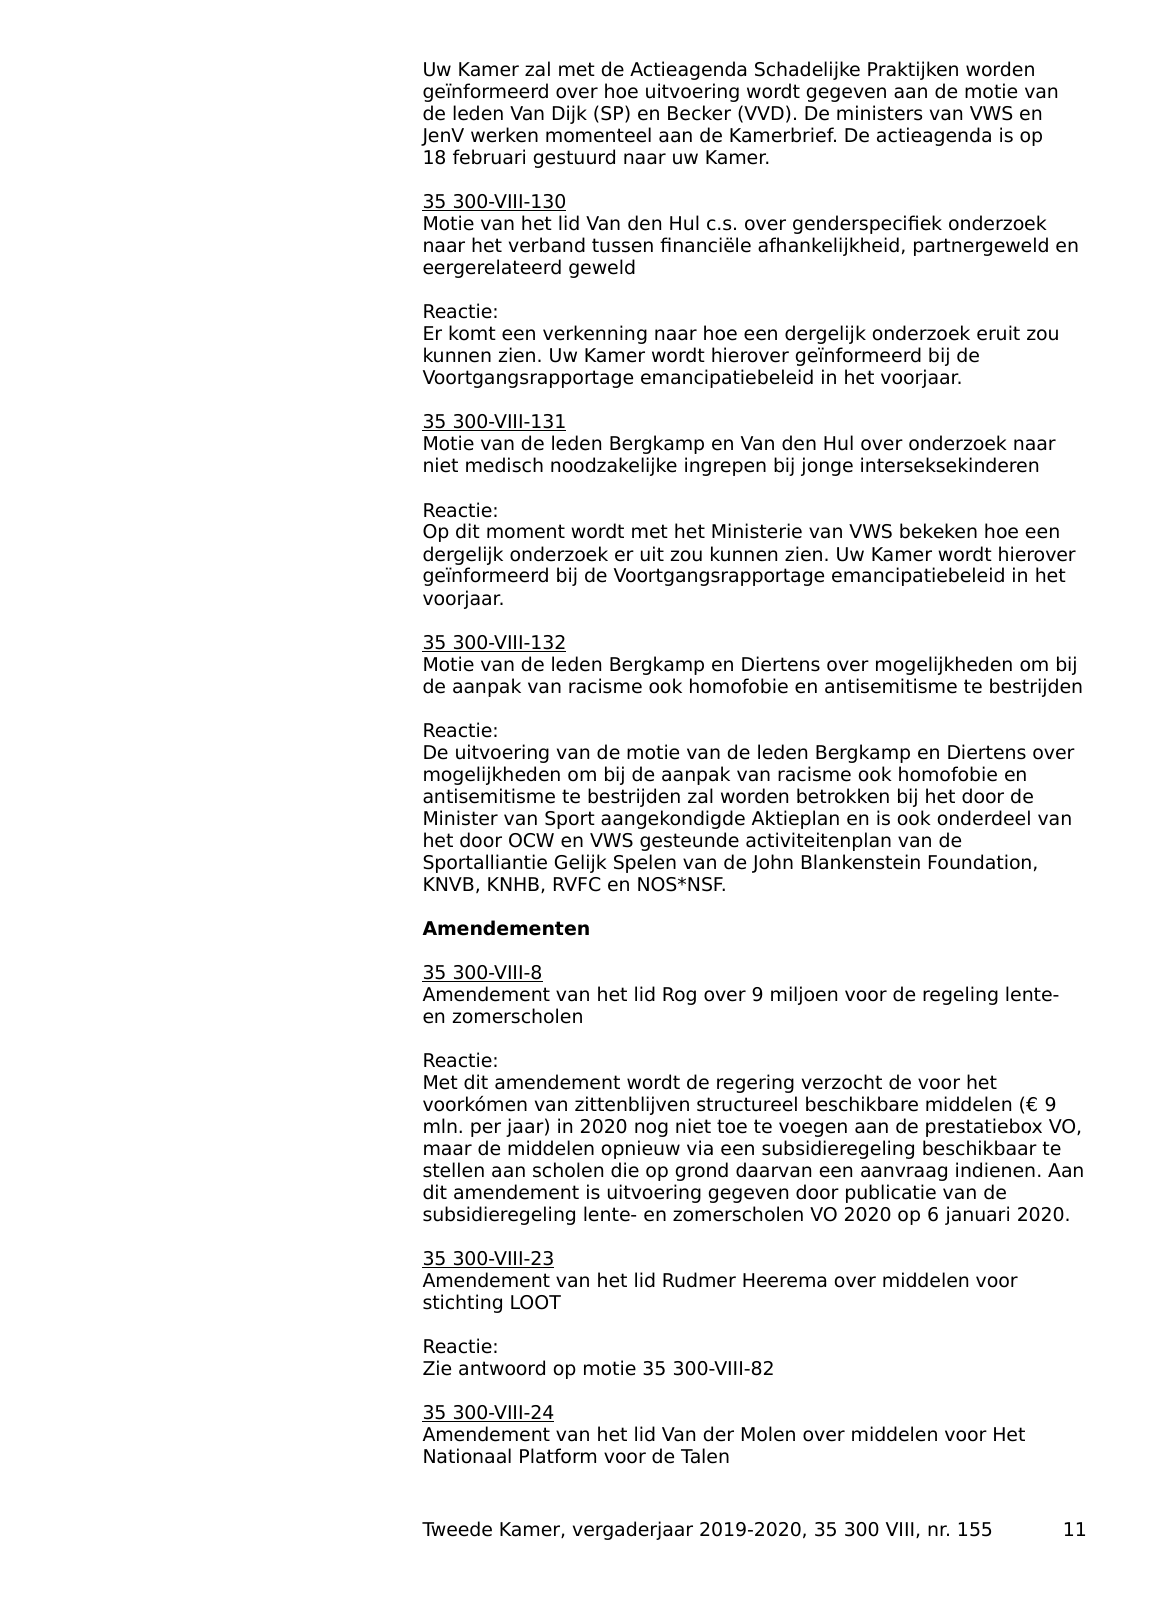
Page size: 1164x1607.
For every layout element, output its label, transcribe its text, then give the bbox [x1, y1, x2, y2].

text 35 300-VIII-23 [422, 1248, 1087, 1270]
text Reactie: [422, 1336, 1087, 1358]
text 35 300-VIII-130 [422, 191, 1087, 213]
text 35 300-VIII-8 [422, 962, 1087, 984]
text Er komt een verkenning naar hoe een dergelijk onderzoek eruit zou kunnen zien. Uw Kamer wordt hierover geïnformeerd bij de Voortgangsrapportage emancipatiebeleid in het voorjaar. [422, 323, 1087, 389]
text 35 300-VIII-132 [422, 632, 1087, 653]
text Motie van de leden Bergkamp en Diertens over mogelijkheden om bij de aanpak van racisme ook homofobie en antisemitisme te bestrijden [422, 653, 1087, 697]
text Uw Kamer zal met de Actieagenda Schadelijke Praktijken worden geïnformeerd over hoe uitvoering wordt gegeven aan de motie van de leden Van Dijk (SP) en Becker (VVD). De ministers van VWS en JenV werken momenteel aan de Kamerbrief. De actieagenda is op 18 februari gestuurd naar uw Kamer. [422, 59, 1087, 169]
text Amendement van het lid Rudmer Heerema over middelen voor stichting LOOT [422, 1270, 1087, 1314]
subtitle Amendementen [422, 918, 1087, 940]
text Reactie: [422, 720, 1087, 742]
text Op dit moment wordt met het Ministerie van VWS bekeken hoe een dergelijk onderzoek er uit zou kunnen zien. Uw Kamer wordt hierover geïnformeerd bij de Voortgangsrapportage emancipatiebeleid in het voorjaar. [422, 521, 1087, 609]
text 35 300-VIII-24 [422, 1402, 1087, 1424]
text Reactie: [422, 301, 1087, 323]
text Zie antwoord op motie 35 300-VIII-82 [422, 1358, 1087, 1380]
text Motie van de leden Bergkamp en Van den Hul over onderzoek naar niet medisch noodzakelijke ingrepen bij jonge interseksekinderen [422, 433, 1087, 477]
text De uitvoering van de motie van de leden Bergkamp en Diertens over mogelijkheden om bij de aanpak van racisme ook homofobie en antisemitisme te bestrijden zal worden betrokken bij het door de Minister van Sport aangekondigde Aktieplan en is ook onderdeel van het door OCW en VWS gesteunde activiteitenplan van de Sportalliantie Gelijk Spelen van de John Blankenstein Foundation, KNVB, KNHB, RVFC en NOS*NSF. [422, 742, 1087, 896]
text Amendement van het lid Rog over 9 miljoen voor de regeling lente- en zomerscholen [422, 984, 1087, 1028]
text Reactie: [422, 499, 1087, 521]
text Reactie: [422, 1050, 1087, 1072]
text 35 300-VIII-131 [422, 411, 1087, 433]
text Amendement van het lid Van der Molen over middelen voor Het Nationaal Platform voor de Talen [422, 1424, 1087, 1468]
text Met dit amendement wordt de regering verzocht de voor het voorkómen van zittenblijven structureel beschikbare middelen (€ 9 mln. per jaar) in 2020 nog niet toe te voegen aan de prestatiebox VO, maar de middelen opnieuw via een subsidieregeling beschikbaar te stellen aan scholen die op grond daarvan een aanvraag indienen. Aan dit amendement is uitvoering gegeven door publicatie van de subsidieregeling lente- en zomerscholen VO 2020 op 6 januari 2020. [422, 1072, 1087, 1226]
text Motie van het lid Van den Hul c.s. over genderspecifiek onderzoek naar het verband tussen financiële afhankelijkheid, partnergeweld en eergerelateerd geweld [422, 213, 1087, 279]
